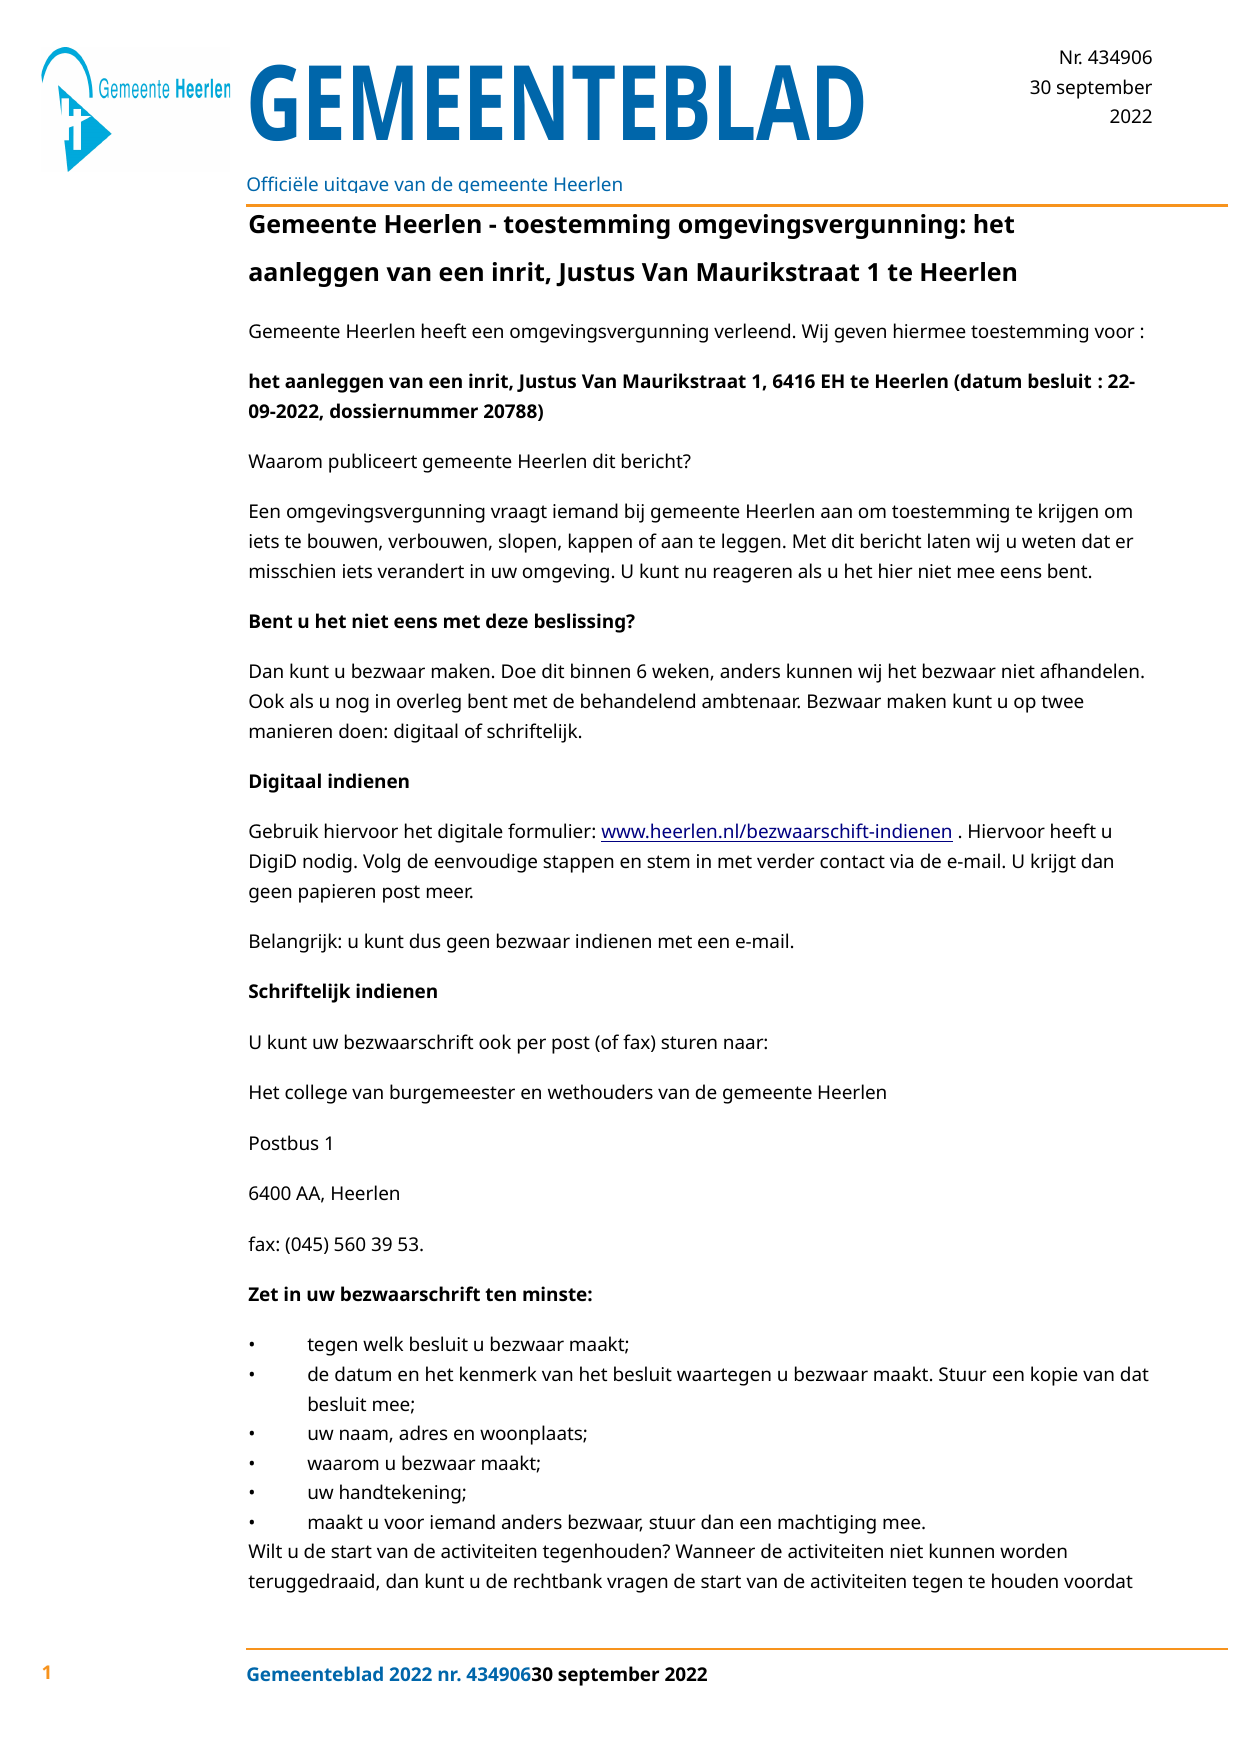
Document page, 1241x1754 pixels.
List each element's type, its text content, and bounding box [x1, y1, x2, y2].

list de datum en het kenmerk van het besluit waartegen u bezwaar maakt. Stuur een kopie van dat besluit mee; [248, 1361, 1152, 1417]
list maakt u voor iemand anders bezwaar, stuur dan een machtiging mee. [248, 1509, 1152, 1535]
text het aanleggen van een inrit, Justus Van Maurikstraat 1, 6416 EH te Heerlen (datum besluit : 22-09-2022, dossiernummer 20788) [248, 368, 1152, 424]
text Waarom publiceert gemeente Heerlen dit bericht? [248, 448, 1152, 474]
list uw naam, adres en woonplaats; [248, 1420, 1152, 1446]
text Gebruik hiervoor het digitale formulier: www.heerlen.nl/bezwaarschift-indienen . Hiervoor heeft u DigiD nodig. Volg de eenvoudige stappen en stem in met verder contact via de e-mail. U krijgt dan geen papieren post meer. [248, 819, 1152, 904]
text Postbus 1 [248, 1130, 1152, 1156]
picture [41, 47, 59, 70]
list tegen welk besluit u bezwaar maakt; [248, 1332, 1152, 1357]
text fax: (045) 560 39 53. [248, 1231, 1152, 1257]
text U kunt uw bezwaarschrift ook per post (of fax) sturen naar: [248, 1029, 1152, 1055]
text Gemeente Heerlen - toestemming omgevingsvergunning: het aanleggen van een inrit, Justus Van Maurikstraat 1 te Heerlen [248, 207, 1152, 288]
text Een omgevingsvergunning vraagt iemand bij gemeente Heerlen aan om toestemming te krijgen om iets te bouwen, verbouwen, slopen, kappen of aan te leggen. Met dit bericht laten wij u weten dat er misschien iets verandert in uw omgeving. U kunt nu reageren als u het hier niet mee eens bent. [248, 499, 1152, 584]
text Bent u het niet eens met deze beslissing? [248, 608, 1152, 634]
text Belangrijk: u kunt dus geen bezwaar indienen met een e-mail. [248, 928, 1152, 954]
text Digitaal indienen [248, 768, 1152, 794]
text 6400 AA, Heerlen [248, 1180, 1152, 1206]
text Zet in uw bezwaarschrift ten minste: [248, 1281, 1152, 1307]
text Het college van burgemeester en wethouders van de gemeente Heerlen [248, 1079, 1152, 1105]
text Wilt u de start van de activiteiten tegenhouden? Wanneer de activiteiten niet kunnen worden teruggedraaid, dan kunt u de rechtbank vragen de start van de activiteiten tegen te houden voordat [248, 1539, 1152, 1594]
text Schriftelijk indienen [248, 979, 1152, 1004]
text Dan kunt u bezwaar maken. Doe dit binnen 6 weken, anders kunnen wij het bezwaar niet afhandelen. Ook als u nog in overleg bent met de behandelend ambtenaar. Bezwaar maken kunt u op twee manieren doen: digitaal of schriftelijk. [248, 659, 1152, 744]
picture [41, 47, 231, 172]
text Gemeente Heerlen heeft een omgevingsvergunning verleend. Wij geven hiermee toestemming voor : [248, 318, 1152, 344]
list uw handtekening; [248, 1479, 1152, 1505]
list waarom u bezwaar maakt; [248, 1450, 1152, 1476]
